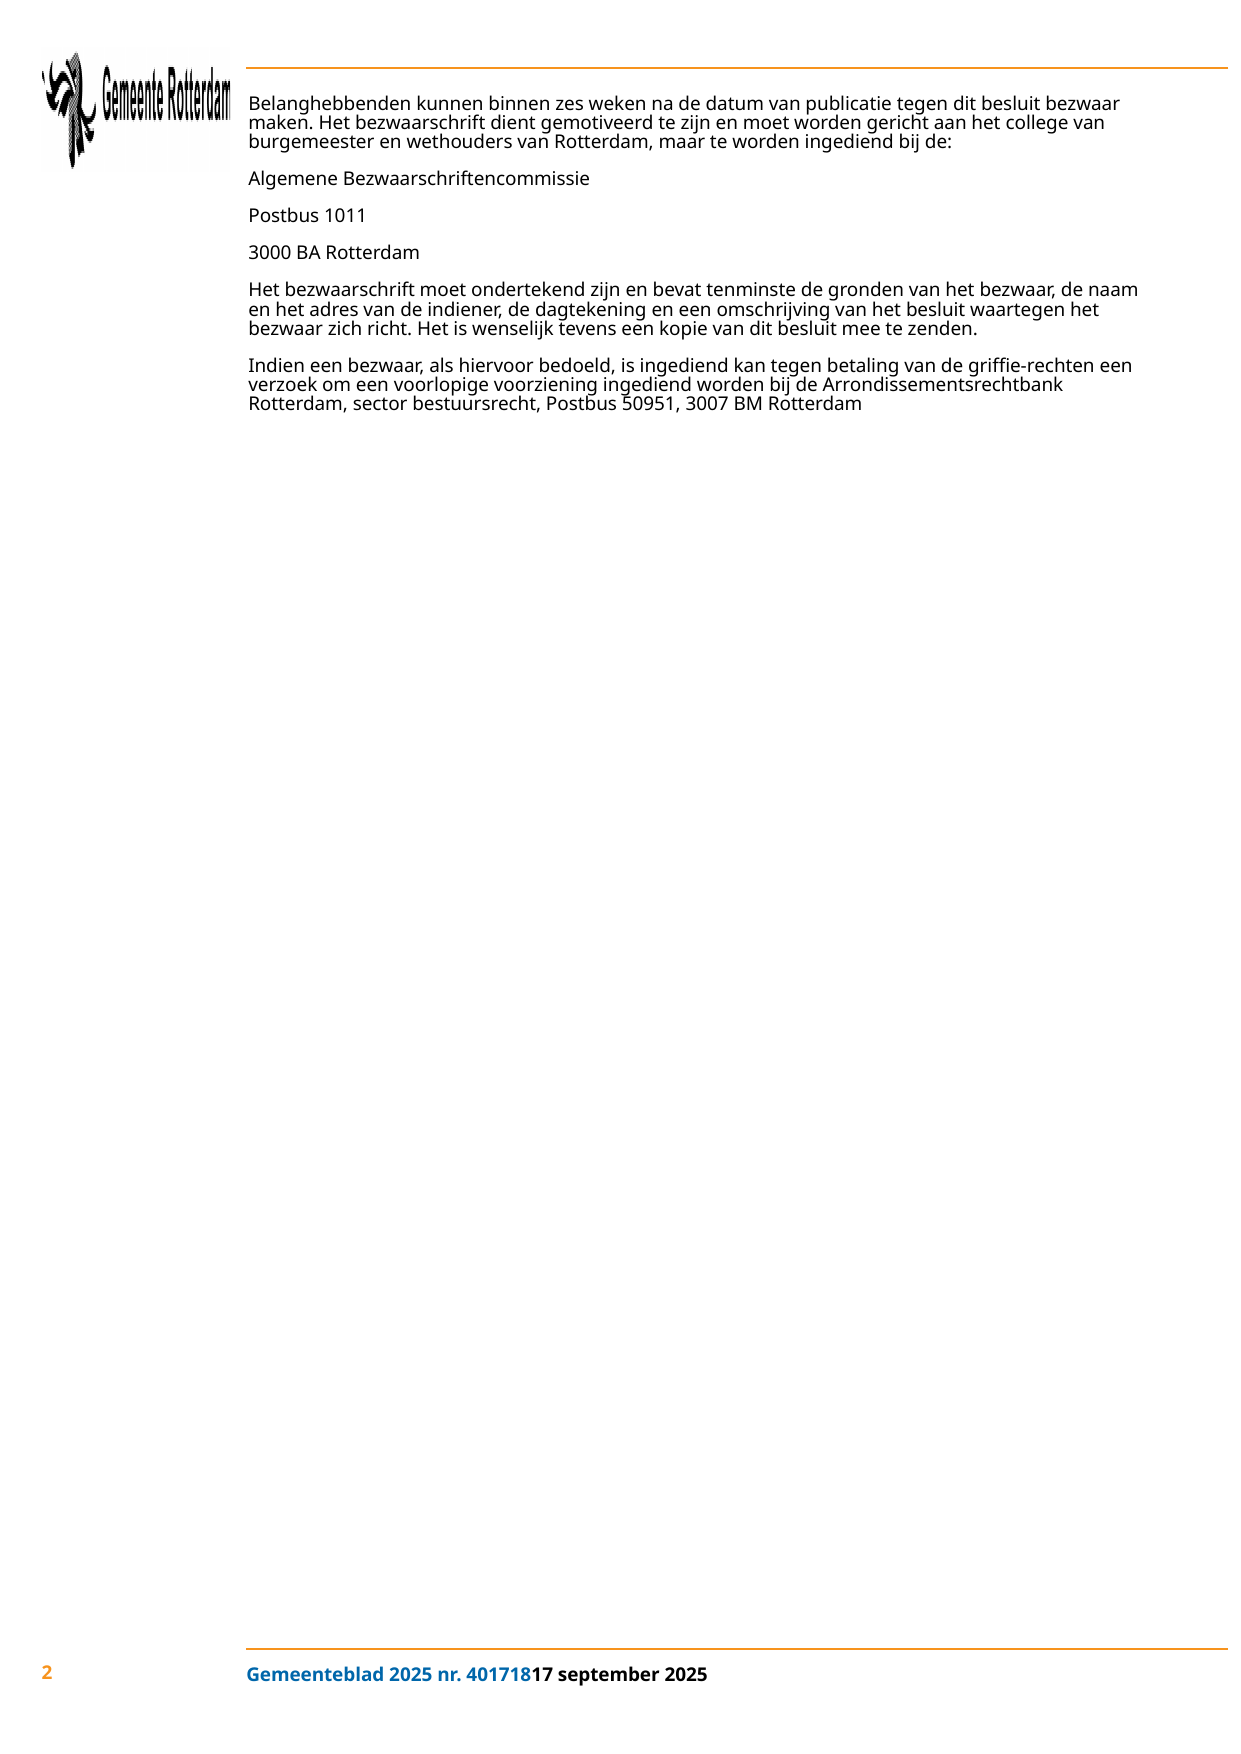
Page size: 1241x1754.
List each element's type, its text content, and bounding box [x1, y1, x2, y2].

text Belanghebbenden kunnen binnen zes weken na de datum van publicatie tegen dit besluit bezwaar maken. Het bezwaarschrift dient gemotiveerd te zijn en moet worden gericht aan het college van burgemeester en wethouders van Rotterdam, maar te worden ingediend bij de: [248, 95, 1152, 153]
text Algemene Bezwaarschriftencommissie [248, 170, 1152, 190]
text Het bezwaarschrift moet ondertekend zijn en bevat tenminste de gronden van het bezwaar, de naam en het adres van de indiener, de dagtekening en een omschrijving van het besluit waartegen het bezwaar zich richt. Het is wenselijk tevens een kopie van dit besluit mee te zenden. [248, 281, 1152, 339]
text 3000 BA Rotterdam [248, 244, 1152, 264]
text Postbus 1011 [248, 207, 1152, 227]
picture [41, 47, 231, 172]
text Indien een bezwaar, als hiervoor bedoeld, is ingediend kan tegen betaling van de griffie-rechten een verzoek om een voorlopige voorziening ingediend worden bij de Arrondissementsrechtbank Rotterdam, sector bestuursrecht, Postbus 50951, 3007 BM Rotterdam [248, 357, 1152, 415]
